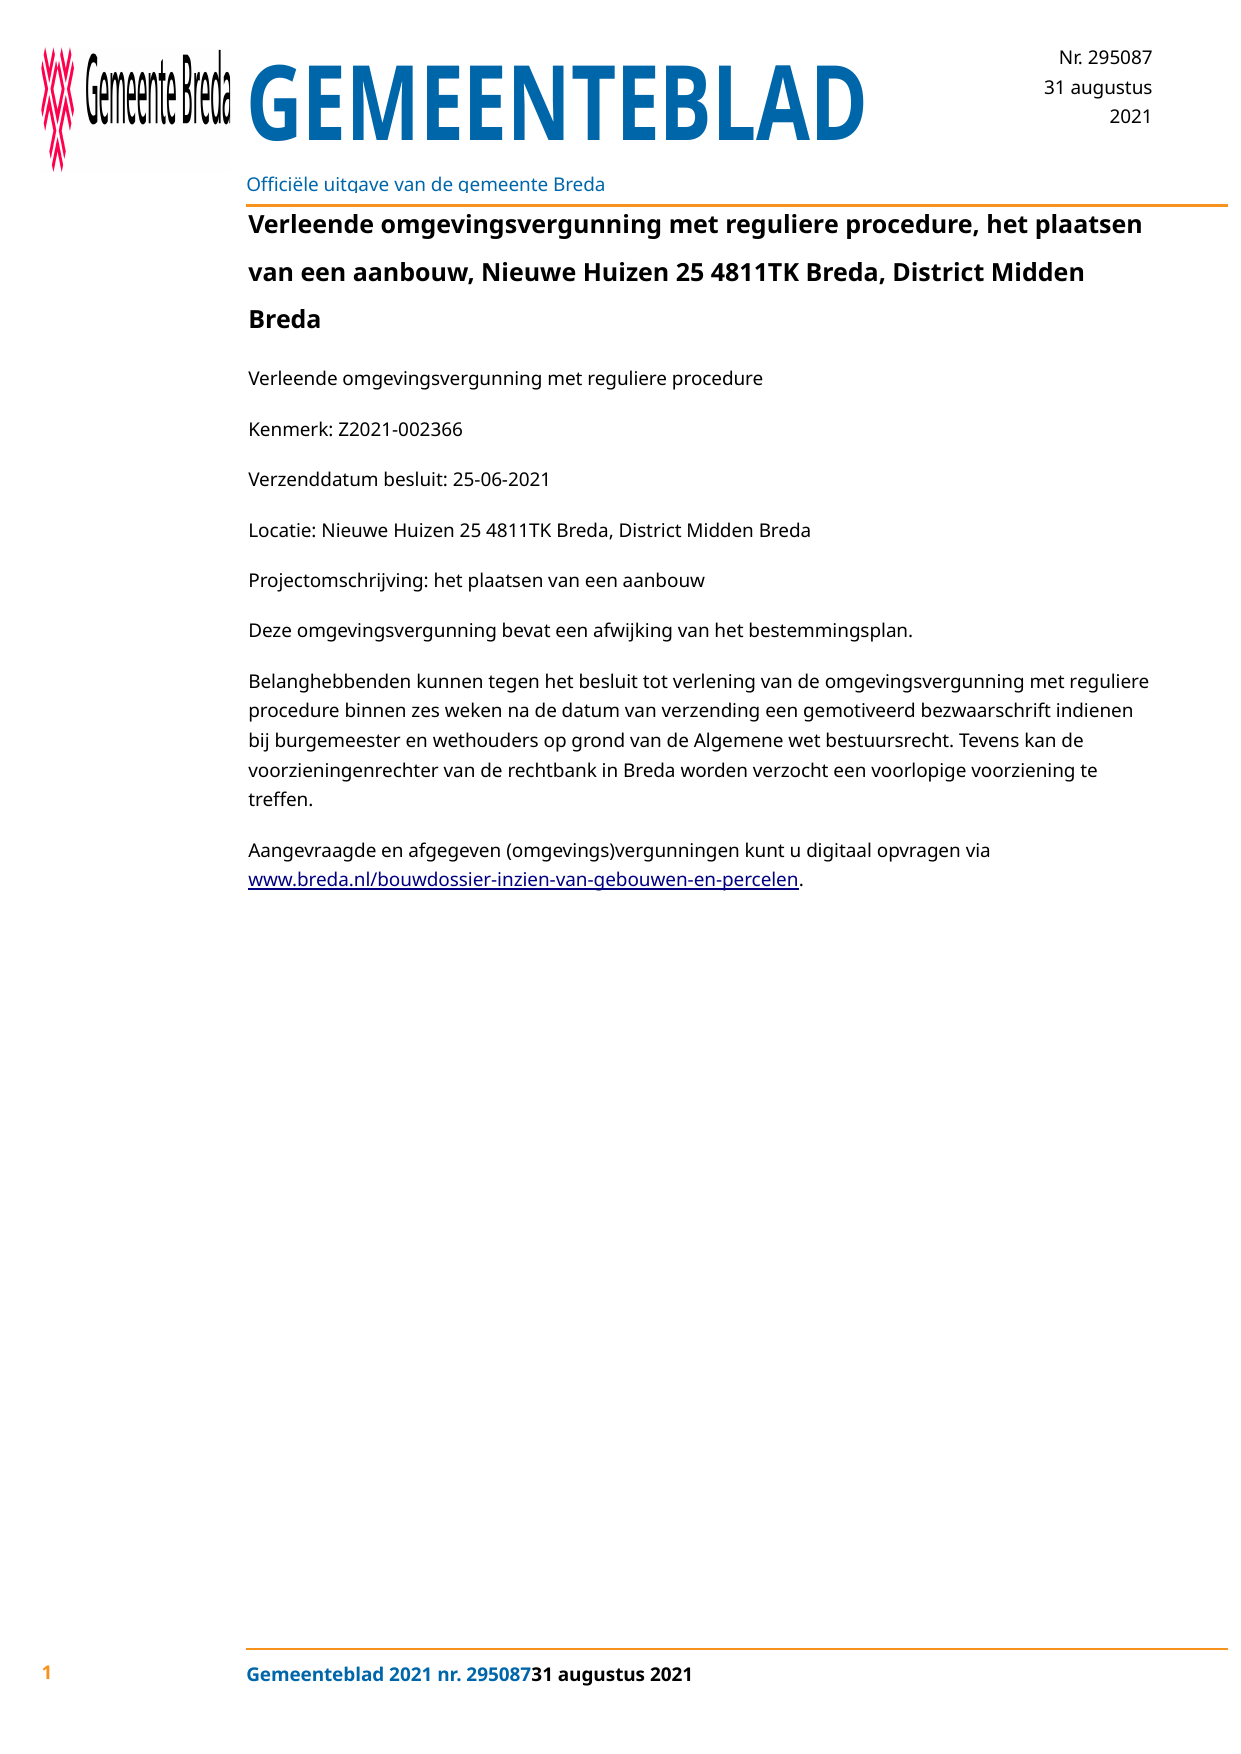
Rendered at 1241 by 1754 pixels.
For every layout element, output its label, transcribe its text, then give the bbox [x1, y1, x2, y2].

text Verleende omgevingsvergunning met reguliere procedure [248, 366, 1152, 391]
text Kenmerk: Z2021-002366 [248, 416, 1152, 442]
text Verleende omgevingsvergunning met reguliere procedure, het plaatsen van een aanbouw, Nieuwe Huizen 25 4811TK Breda, District Midden Breda [248, 207, 1152, 336]
text Locatie: Nieuwe Huizen 25 4811TK Breda, District Midden Breda [248, 517, 1152, 542]
text Verzenddatum besluit: 25-06-2021 [248, 466, 1152, 492]
picture [41, 47, 231, 172]
text Aangevraagde en afgegeven (omgevings)vergunningen kunt u digitaal opvragen via www.breda.nl/bouwdossier-inzien-van-gebouwen-en-percelen. [248, 837, 1152, 892]
text Projectomschrijving: het plaatsen van een aanbouw [248, 567, 1152, 593]
text Belanghebbenden kunnen tegen het besluit tot verlening van de omgevingsvergunning met reguliere procedure binnen zes weken na de datum van verzending een gemotiveerd bezwaarschrift indienen bij burgemeester en wethouders op grond van de Algemene wet bestuursrecht. Tevens kan de voorzieningenrechter van de rechtbank in Breda worden verzocht een voorlopige voorziening te treffen. [248, 668, 1152, 812]
text Deze omgevingsvergunning bevat een afwijking van het bestemmingsplan. [248, 618, 1152, 643]
